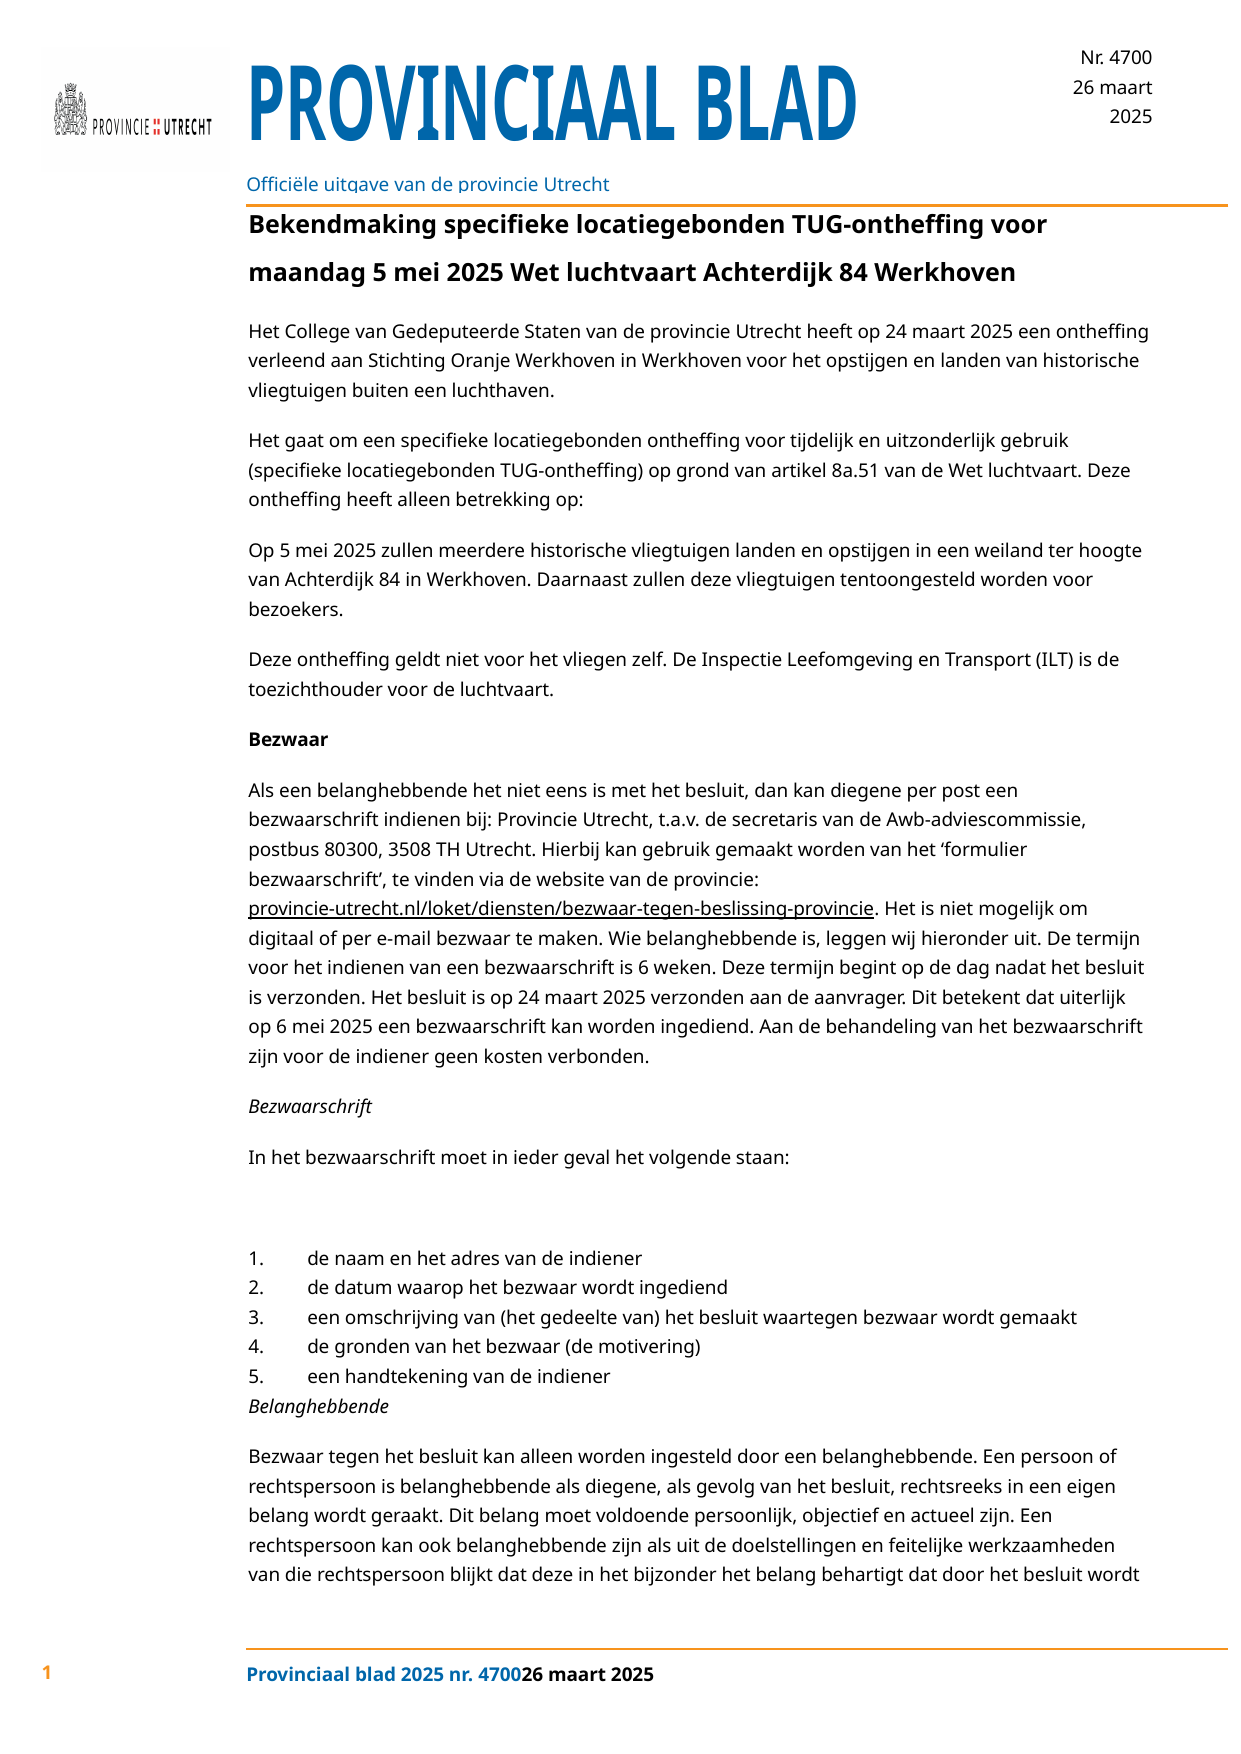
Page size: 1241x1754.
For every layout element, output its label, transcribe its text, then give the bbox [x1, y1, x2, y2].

text Bezwaar tegen het besluit kan alleen worden ingesteld door een belanghebbende. Een persoon of rechtspersoon is belanghebbende als diegene, als gevolg van het besluit, rechtsreeks in een eigen belang wordt geraakt. Dit belang moet voldoende persoonlijk, objectief en actueel zijn. Een rechtspersoon kan ook belanghebbende zijn als uit de doelstellingen en feitelijke werkzaamheden van die rechtspersoon blijkt dat deze in het bijzonder het belang behartigt dat door het besluit wordt [248, 1443, 1152, 1587]
list een handtekening van de indiener [248, 1363, 1152, 1389]
text Het gaat om een specifieke locatiegebonden ontheffing voor tijdelijk en uitzonderlijk gebruik (specifieke locatiegebonden TUG-ontheffing) op grond van artikel 8a.51 van de Wet luchtvaart. Deze ontheffing heeft alleen betrekking op: [248, 427, 1152, 512]
text Deze ontheffing geldt niet voor het vliegen zelf. De Inspectie Leefomgeving en Transport (ILT) is de toezichthouder voor de luchtvaart. [248, 647, 1152, 702]
picture [41, 47, 231, 172]
text Op 5 mei 2025 zullen meerdere historische vliegtuigen landen en opstijgen in een weiland ter hoogte van Achterdijk 84 in Werkhoven. Daarnaast zullen deze vliegtuigen tentoongesteld worden voor bezoekers. [248, 537, 1152, 622]
text Het College van Gedeputeerde Staten van de provincie Utrecht heeft op 24 maart 2025 een ontheffing verleend aan Stichting Oranje Werkhoven in Werkhoven voor het opstijgen en landen van historische vliegtuigen buiten een luchthaven. [248, 318, 1152, 403]
text Bezwaar [248, 727, 1152, 752]
text Als een belanghebbende het niet eens is met het besluit, dan kan diegene per post een bezwaarschrift indienen bij: Provincie Utrecht, t.a.v. de secretaris van de Awb-adviescommissie, postbus 80300, 3508 TH Utrecht. Hierbij kan gebruik gemaakt worden van het ‘formulier bezwaarschrift’, te vinden via de website van de provincie: provincie-utrecht.nl/loket/diensten/bezwaar-tegen-beslissing-provincie. Het is niet mogelijk om digitaal of per e-mail bezwaar te maken. Wie belanghebbende is, leggen wij hieronder uit. De termijn voor het indienen van een bezwaarschrift is 6 weken. Deze termijn begint op de dag nadat het besluit is verzonden. Het besluit is op 24 maart 2025 verzonden aan de aanvrager. Dit betekent dat uiterlijk op 6 mei 2025 een bezwaarschrift kan worden ingediend. Aan de behandeling van het bezwaarschrift zijn voor de indiener geen kosten verbonden. [248, 777, 1152, 1069]
text Bezwaarschrift [248, 1094, 1152, 1119]
list de datum waarop het bezwaar wordt ingediend [248, 1274, 1152, 1300]
list de naam en het adres van de indiener [248, 1245, 1152, 1271]
list de gronden van het bezwaar (de motivering) [248, 1334, 1152, 1359]
text Belanghebbende [248, 1393, 1152, 1419]
list een omschrijving van (het gedeelte van) het besluit waartegen bezwaar wordt gemaakt [248, 1304, 1152, 1330]
text In het bezwaarschrift moet in ieder geval het volgende staan: [248, 1144, 1152, 1170]
text Bekendmaking specifieke locatiegebonden TUG-ontheffing voor maandag 5 mei 2025 Wet luchtvaart Achterdijk 84 Werkhoven [248, 207, 1152, 288]
